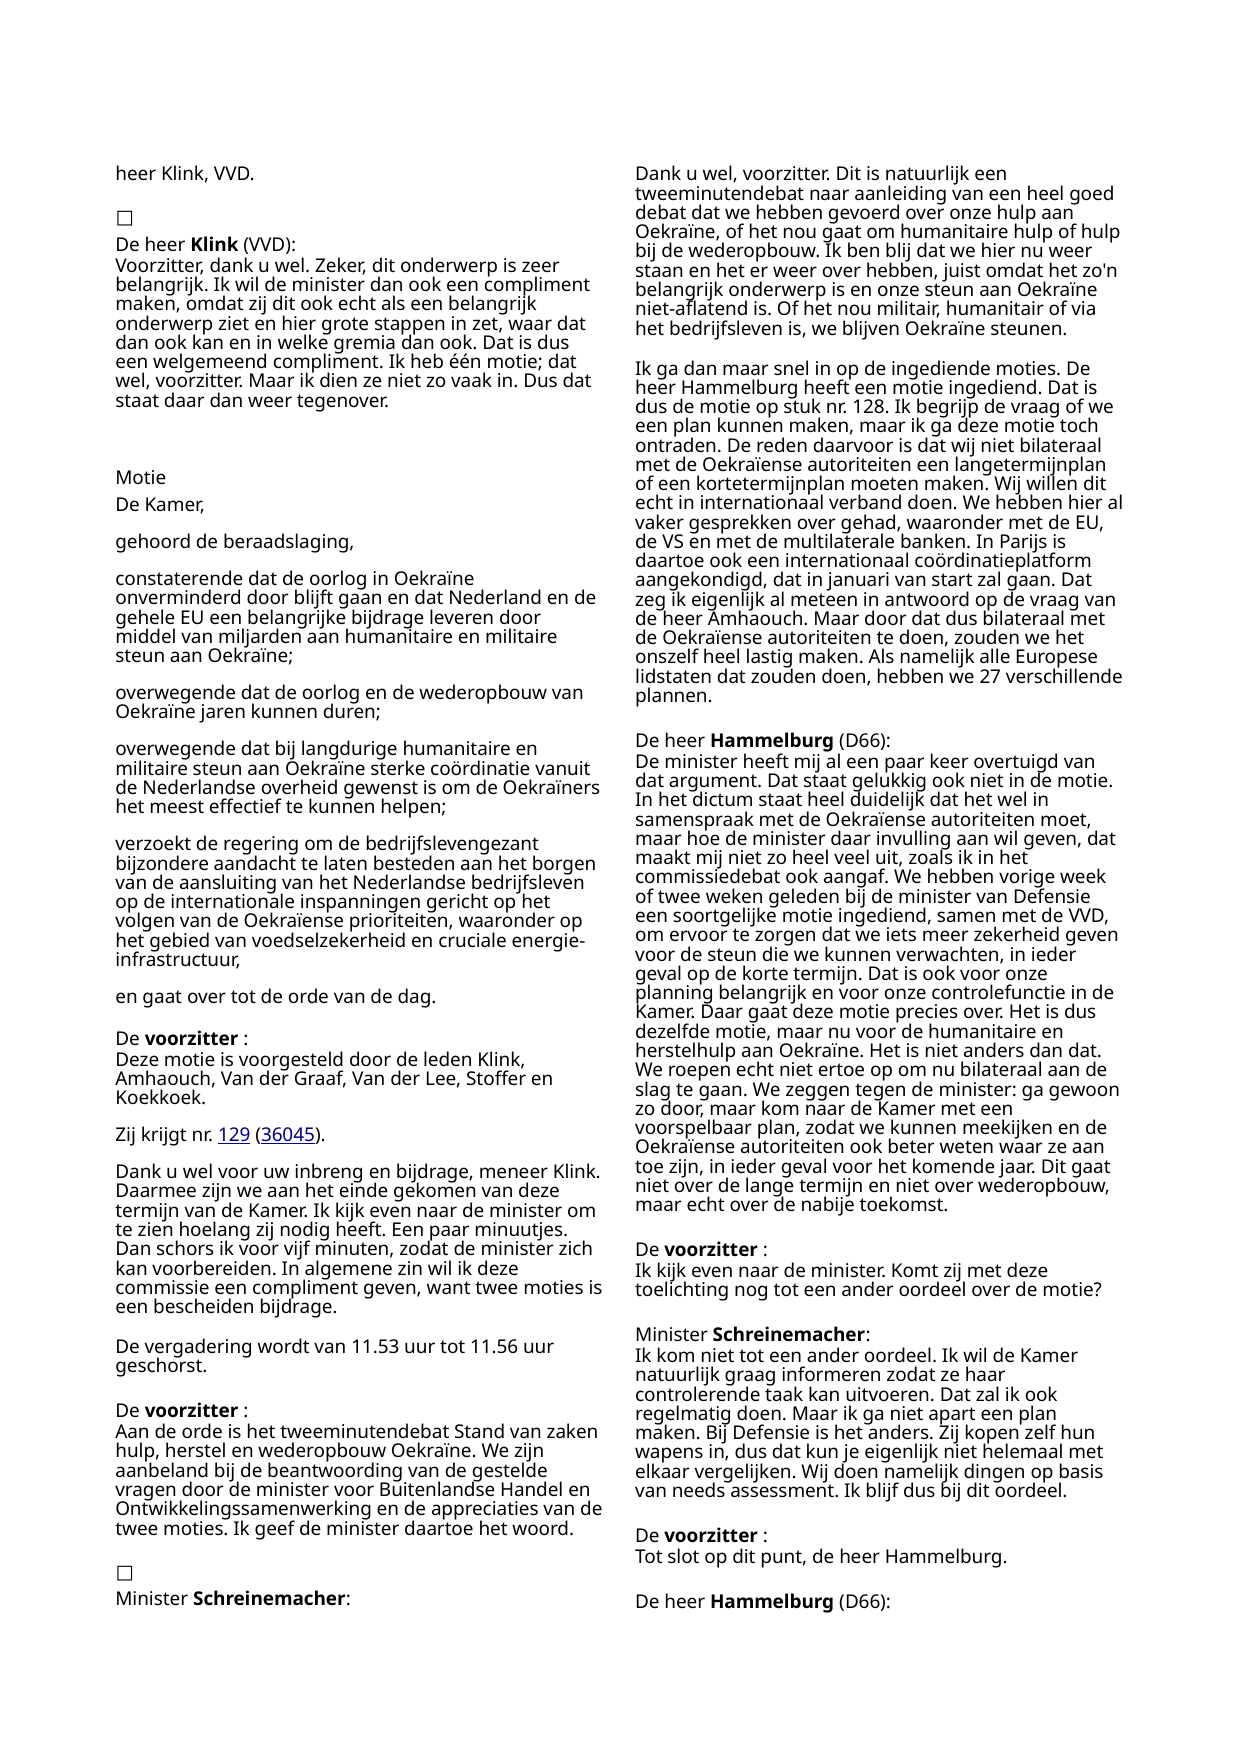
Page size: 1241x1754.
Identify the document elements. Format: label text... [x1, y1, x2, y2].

text ⬜ [115, 205, 605, 231]
text De voorzitter : [635, 1236, 1125, 1262]
text De minister heeft mij al een paar keer overtuigd van dat argument. Dat staat gelukkig ook niet in de motie. In het dictum staat heel duidelijk dat het wel in samenspraak met de Oekraïense autoriteiten moet, maar hoe de minister daar invulling aan wil geven, dat maakt mij niet zo heel veel uit, zoals ik in het commissiedebat ook aangaf. We hebben vorige week of twee weken geleden bij de minister van Defensie een soortgelijke motie ingediend, samen met de VVD, om ervoor te zorgen dat we iets meer zekerheid geven voor de steun die we kunnen verwachten, in ieder geval op de korte termijn. Dat is ook voor onze planning belangrijk en voor onze controlefunctie in de Kamer. Daar gaat deze motie precies over. Het is dus dezelfde motie, maar nu voor de humanitaire en herstelhulp aan Oekraïne. Het is niet anders dan dat. We roepen echt niet ertoe op om nu bilateraal aan de slag te gaan. We zeggen tegen de minister: ga gewoon zo door, maar kom naar de Kamer met een voorspelbaar plan, zodat we kunnen meekijken en de Oekraïense autoriteiten ook beter weten waar ze aan toe zijn, in ieder geval voor het komende jaar. Dit gaat niet over de lange termijn en niet over wederopbouw, maar echt over de nabije toekomst. [635, 753, 1125, 1215]
text Ik ga dan maar snel in op de ingediende moties. De heer Hammelburg heeft een motie ingediend. Dat is dus de motie op stuk nr. 128. Ik begrijp de vraag of we een plan kunnen maken, maar ik ga deze motie toch ontraden. De reden daarvoor is dat wij niet bilateraal met de Oekraïense autoriteiten een langetermijnplan of een kortetermijnplan moeten maken. Wij willen dit echt in internationaal verband doen. We hebben hier al vaker gesprekken over gehad, waaronder met de EU, de VS en met de multilaterale banken. In Parijs is daartoe ook een internationaal coördinatieplatform aangekondigd, dat in januari van start zal gaan. Dat zeg ik eigenlijk al meteen in antwoord op de vraag van de heer Amhaouch. Maar door dat dus bilateraal met de Oekraïense autoriteiten te doen, zouden we het onszelf heel lastig maken. Als namelijk alle Europese lidstaten dat zouden doen, hebben we 27 verschillende plannen. [635, 359, 1125, 706]
text De voorzitter : [115, 1397, 605, 1423]
text Ik kom niet tot een ander oordeel. Ik wil de Kamer natuurlijk graag informeren zodat ze haar controlerende taak kan uitvoeren. Dat zal ik ook regelmatig doen. Maar ik ga niet apart een plan maken. Bij Defensie is het anders. Zij kopen zelf hun wapens in, dus dat kun je eigenlijk niet helemaal met elkaar vergelijken. Wij doen namelijk dingen op basis van needs assessment. Ik blijf dus bij dit oordeel. [635, 1347, 1125, 1501]
text Voorzitter, dank u wel. Zeker, dit onderwerp is zeer belangrijk. Ik wil de minister dan ook een compliment maken, omdat zij dit ook echt als een belangrijk onderwerp ziet en hier grote stappen in zet, waar dat dan ook kan en in welke gremia dan ook. Dat is dus een welgemeend compliment. Ik heb één motie; dat wel, voorzitter. Maar ik dien ze niet zo vaak in. Dus dat staat daar dan weer tegenover. [115, 257, 605, 411]
text Dank u wel, voorzitter. Dit is natuurlijk een tweeminutendebat naar aanleiding van een heel goed debat dat we hebben gevoerd over onze hulp aan Oekraïne, of het nou gaat om humanitaire hulp of hulp bij de wederopbouw. Ik ben blij dat we hier nu weer staan en het er weer over hebben, juist omdat het zo'n belangrijk onderwerp is en onze steun aan Oekraïne niet-aflatend is. Of het nou militair, humanitair of via het bedrijfsleven is, we blijven Oekraïne steunen. [635, 165, 1125, 339]
text De voorzitter : [635, 1522, 1125, 1548]
text De heer Hammelburg (D66): [635, 1588, 1125, 1614]
text ⬜ [115, 1560, 605, 1585]
text De heer Klink (VVD): [115, 231, 605, 257]
text heer Klink, VVD. [115, 165, 605, 184]
text Dank u wel voor uw inbreng en bijdrage, meneer Klink. Daarmee zijn we aan het einde gekomen van deze termijn van de Kamer. Ik kijk even naar de minister om te zien hoelang zij nodig heeft. Een paar minuutjes. Dan schors ik voor vijf minuten, zodat de minister zich kan voorbereiden. In algemene zin wil ik deze commissie een compliment geven, want twee moties is een bescheiden bijdrage. [115, 1163, 605, 1317]
text en gaat over tot de orde van de dag. [115, 988, 605, 1007]
text Aan de orde is het tweeminutendebat Stand van zaken hulp, herstel en wederopbouw Oekraïne. We zijn aanbeland bij de beantwoording van de gestelde vragen door de minister voor Buitenlandse Handel en Ontwikkelingssamenwerking en de appreciaties van de twee moties. Ik geef de minister daartoe het woord. [115, 1423, 605, 1539]
text verzoekt de regering om de bedrijfslevengezant bijzondere aandacht te laten besteden aan het borgen van de aansluiting van het Nederlandse bedrijfsleven op de internationale inspanningen gericht op het volgen van de Oekraïense prioriteiten, waaronder op het gebied van voedselzekerheid en cruciale energie-infrastructuur, [115, 835, 605, 970]
text Tot slot op dit punt, de heer Hammelburg. [635, 1548, 1125, 1567]
text Minister Schreinemacher: [635, 1321, 1125, 1347]
text Deze motie is voorgesteld door de leden Klink, Amhaouch, Van der Graaf, Van der Lee, Stoffer en Koekkoek. [115, 1051, 605, 1108]
text De vergadering wordt van 11.53 uur tot 11.56 uur geschorst. [115, 1338, 605, 1377]
text Zij krijgt nr. 129 (36045). [115, 1126, 605, 1145]
text De Kamer, [115, 496, 605, 515]
text Ik kijk even naar de minister. Komt zij met deze toelichting nog tot een ander oordeel over de motie? [635, 1262, 1125, 1301]
text overwegende dat de oorlog en de wederopbouw van Oekraïne jaren kunnen duren; [115, 684, 605, 723]
text De heer Hammelburg (D66): [635, 727, 1125, 753]
text De voorzitter : [115, 1025, 605, 1051]
text Minister Schreinemacher: [115, 1585, 605, 1611]
text Motie [115, 464, 605, 490]
text overwegende dat bij langdurige humanitaire en militaire steun aan Oekraïne sterke coördinatie vanuit de Nederlandse overheid gewenst is om de Oekraïners het meest effectief te kunnen helpen; [115, 740, 605, 817]
text constaterende dat de oorlog in Oekraïne onverminderd door blijft gaan en dat Nederland en de gehele EU een belangrijke bijdrage leveren door middel van miljarden aan humanitaire en militaire steun aan Oekraïne; [115, 570, 605, 666]
text gehoord de beraadslaging, [115, 533, 605, 552]
